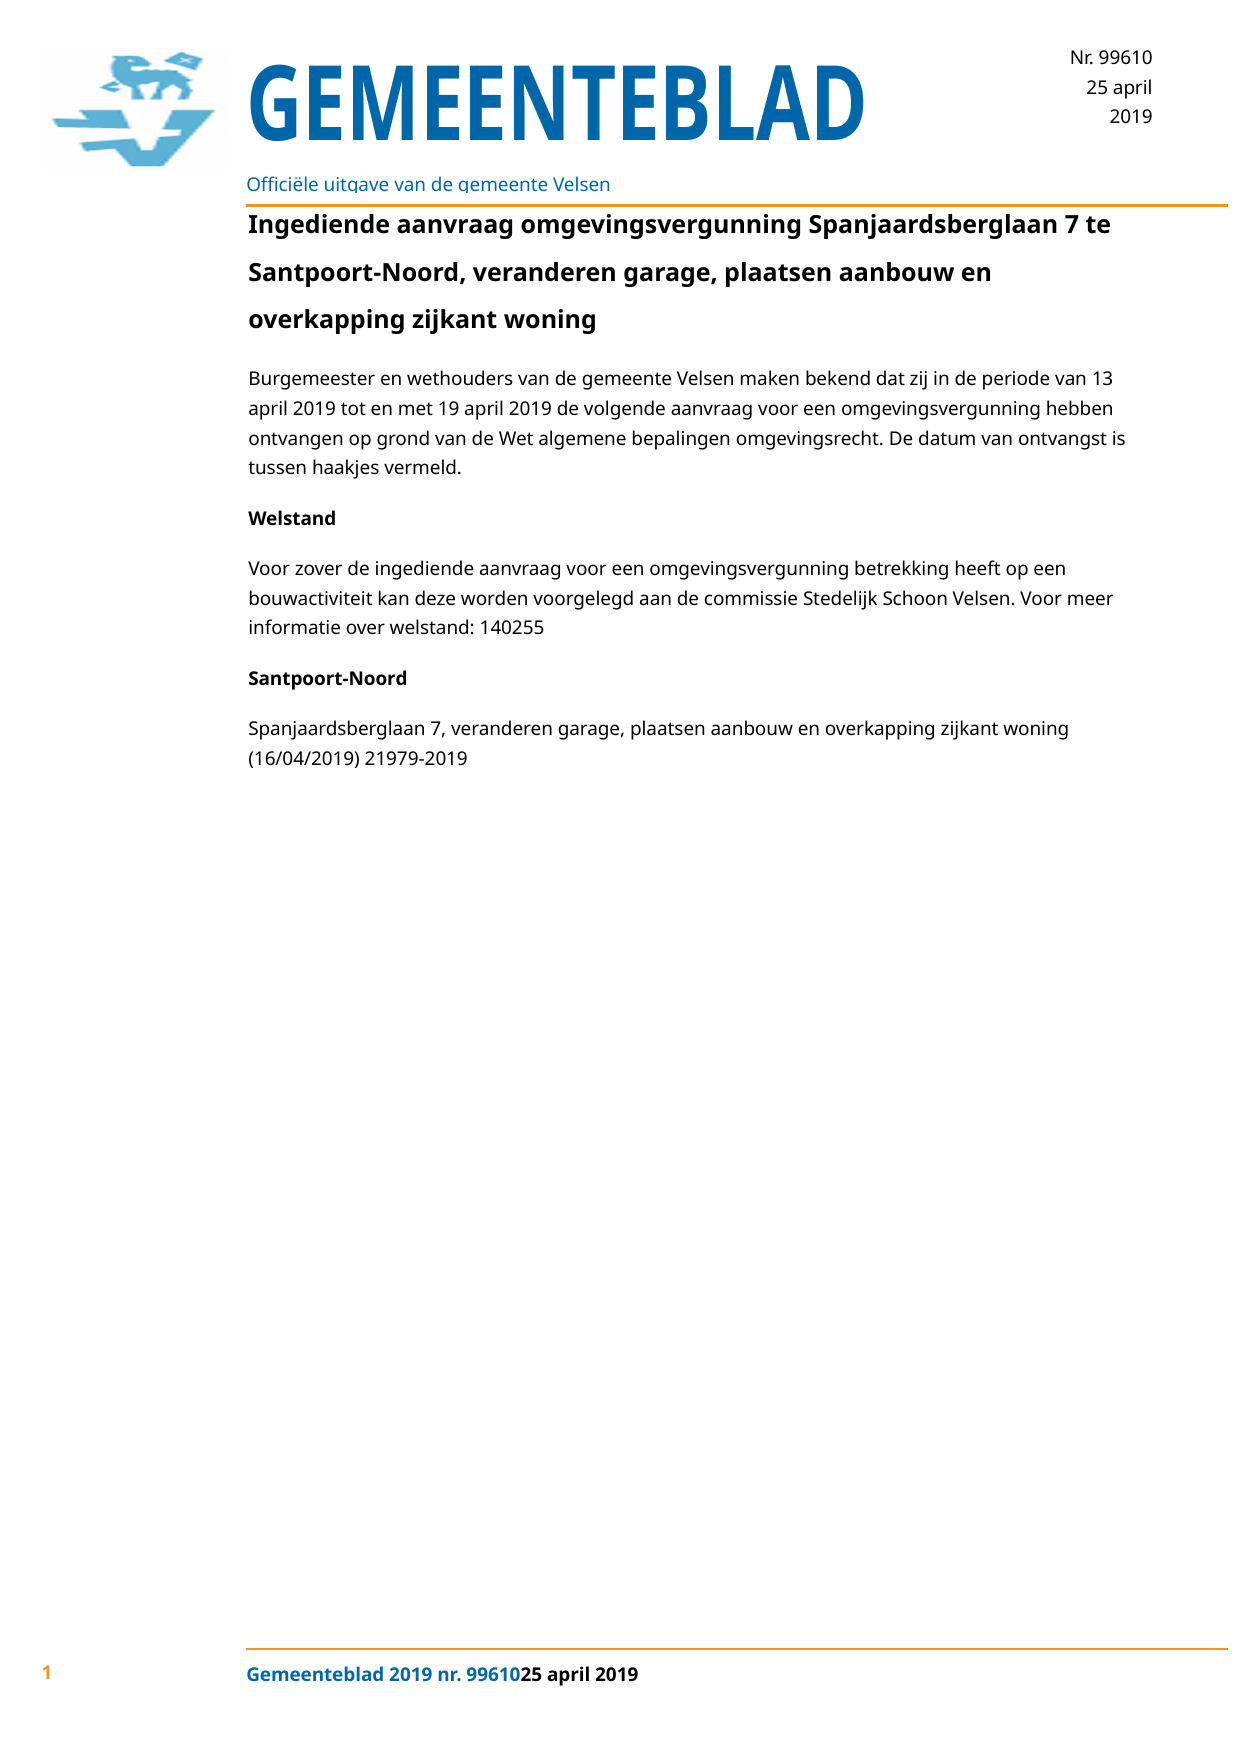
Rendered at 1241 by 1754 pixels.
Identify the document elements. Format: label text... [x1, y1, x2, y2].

text Spanjaardsberglaan 7, veranderen garage, plaatsen aanbouw en overkapping zijkant woning (16/04/2019) 21979-2019 [248, 715, 1152, 770]
text Welstand [248, 505, 1152, 530]
text Ingediende aanvraag omgevingsvergunning Spanjaardsberglaan 7 te Santpoort-Noord, veranderen garage, plaatsen aanbouw en overkapping zijkant woning [248, 207, 1152, 336]
text Santpoort-Noord [248, 665, 1152, 690]
text Voor zover de ingediende aanvraag voor een omgevingsvergunning betrekking heeft op een bouwactiviteit kan deze worden voorgelegd aan de commissie Stedelijk Schoon Velsen. Voor meer informatie over welstand: 140255 [248, 555, 1152, 640]
picture [41, 47, 231, 172]
text Burgemeester en wethouders van de gemeente Velsen maken bekend dat zij in de periode van 13 april 2019 tot en met 19 april 2019 de volgende aanvraag voor een omgevingsvergunning hebben ontvangen op grond van de Wet algemene bepalingen omgevingsrecht. De datum van ontvangst is tussen haakjes vermeld. [248, 366, 1152, 480]
